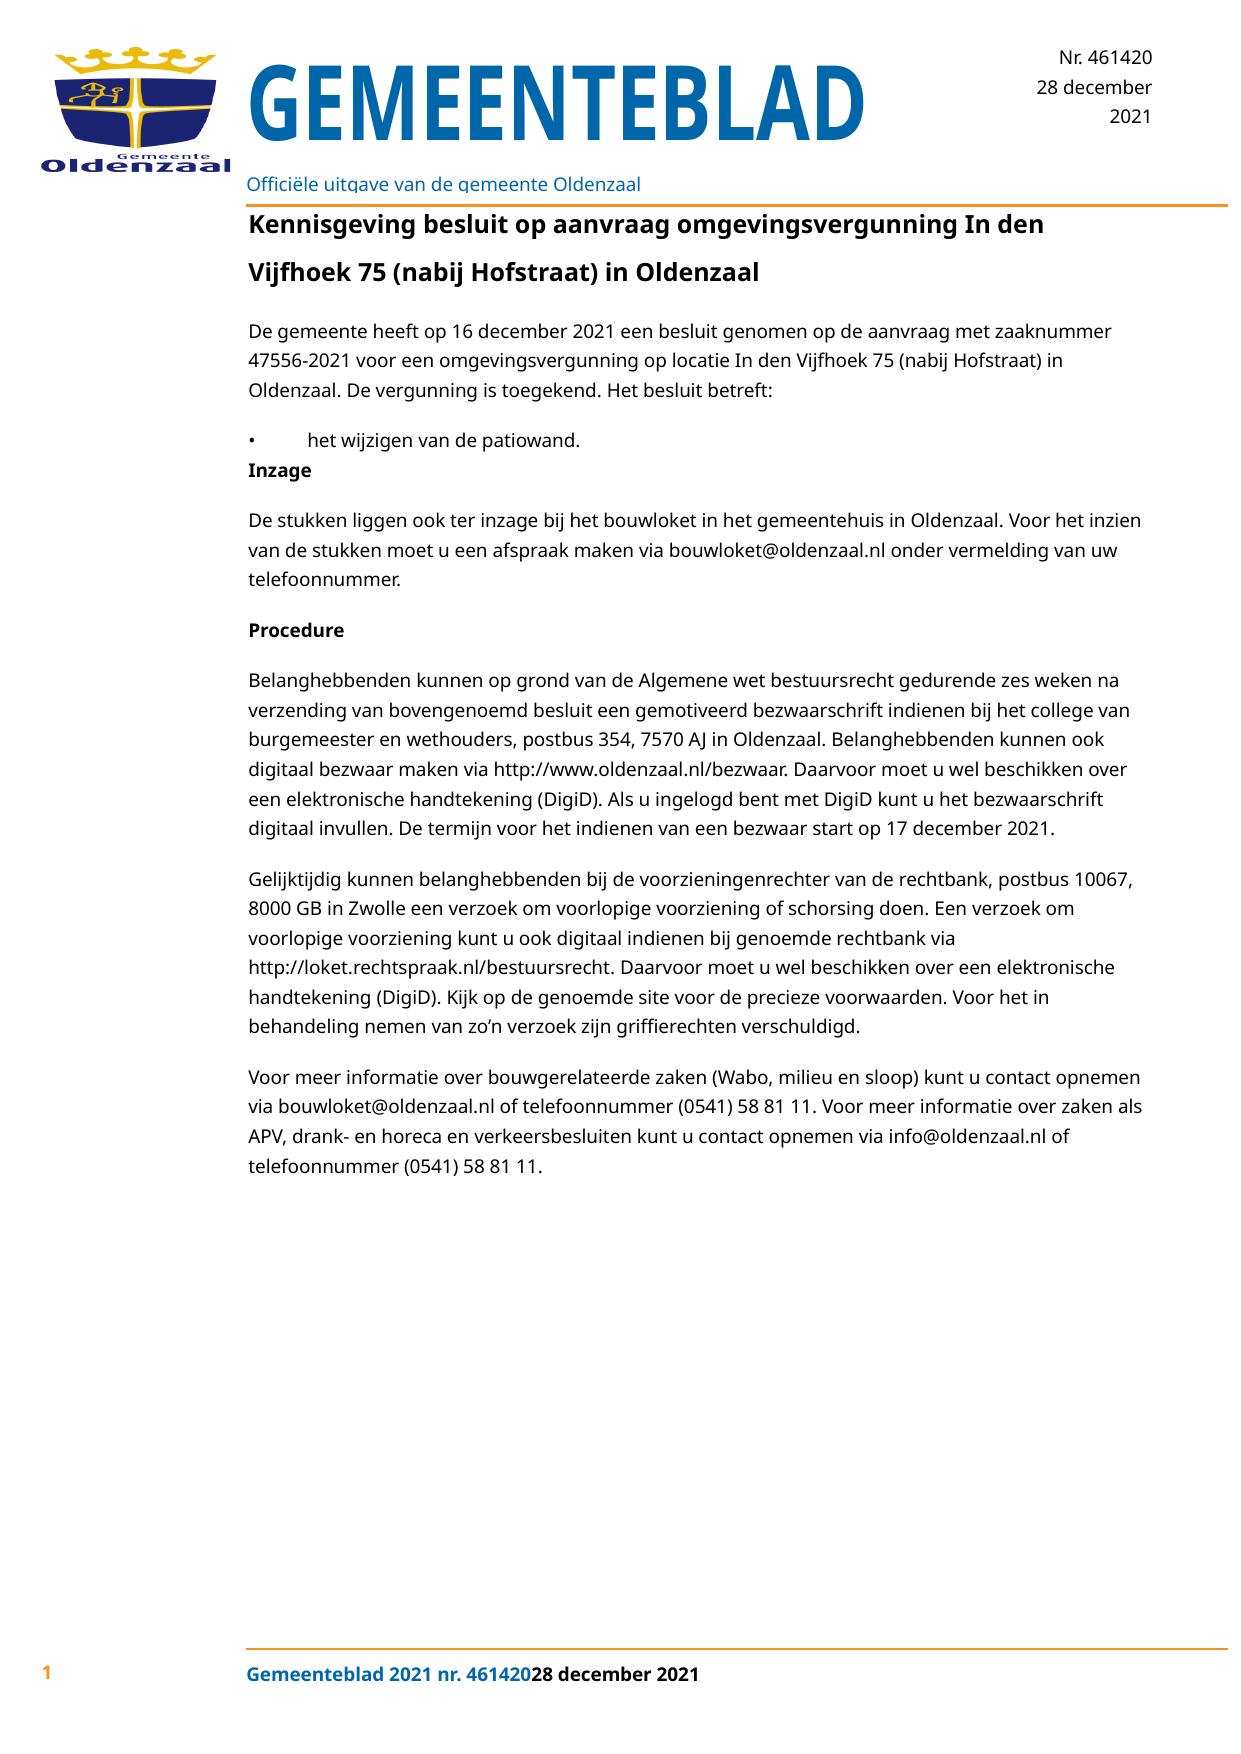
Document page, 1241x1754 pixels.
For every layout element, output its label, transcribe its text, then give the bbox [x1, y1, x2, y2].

text De stukken liggen ook ter inzage bij het bouwloket in het gemeentehuis in Oldenzaal. Voor het inzien van de stukken moet u een afspraak maken via bouwloket@oldenzaal.nl onder vermelding van uw telefoonnummer. [248, 507, 1152, 592]
text De gemeente heeft op 16 december 2021 een besluit genomen op de aanvraag met zaaknummer 47556-2021 voor een omgevingsvergunning op locatie In den Vijfhoek 75 (nabij Hofstraat) in Oldenzaal. De vergunning is toegekend. Het besluit betreft: [248, 318, 1152, 403]
list het wijzigen van de patiowand. [248, 427, 1152, 453]
picture [41, 47, 231, 172]
text Voor meer informatie over bouwgerelateerde zaken (Wabo, milieu en sloop) kunt u contact opnemen via bouwloket@oldenzaal.nl of telefoonnummer (0541) 58 81 11. Voor meer informatie over zaken als APV, drank- en horeca en verkeersbesluiten kunt u contact opnemen via info@oldenzaal.nl of telefoonnummer (0541) 58 81 11. [248, 1064, 1152, 1179]
text Gelijktijdig kunnen belanghebbenden bij de voorzieningenrechter van de rechtbank, postbus 10067, 8000 GB in Zwolle een verzoek om voorlopige voorziening of schorsing doen. Een verzoek om voorlopige voorziening kunt u ook digitaal indienen bij genoemde rechtbank via http://loket.rechtspraak.nl/bestuursrecht. Daarvoor moet u wel beschikken over een elektronische handtekening (DigiD). Kijk op de genoemde site voor de precieze voorwaarden. Voor het in behandeling nemen van zo’n verzoek zijn griffierechten verschuldigd. [248, 866, 1152, 1039]
text Procedure [248, 617, 1152, 643]
text Inzage [248, 457, 1152, 483]
text Belanghebbenden kunnen op grond van de Algemene wet bestuursrecht gedurende zes weken na verzending van bovengenoemd besluit een gemotiveerd bezwaarschrift indienen bij het college van burgemeester en wethouders, postbus 354, 7570 AJ in Oldenzaal. Belanghebbenden kunnen ook digitaal bezwaar maken via http://www.oldenzaal.nl/bezwaar. Daarvoor moet u wel beschikken over een elektronische handtekening (DigiD). Als u ingelogd bent met DigiD kunt u het bezwaarschrift digitaal invullen. De termijn voor het indienen van een bezwaar start op 17 december 2021. [248, 667, 1152, 841]
text Kennisgeving besluit op aanvraag omgevingsvergunning In den Vijfhoek 75 (nabij Hofstraat) in Oldenzaal [248, 207, 1152, 288]
